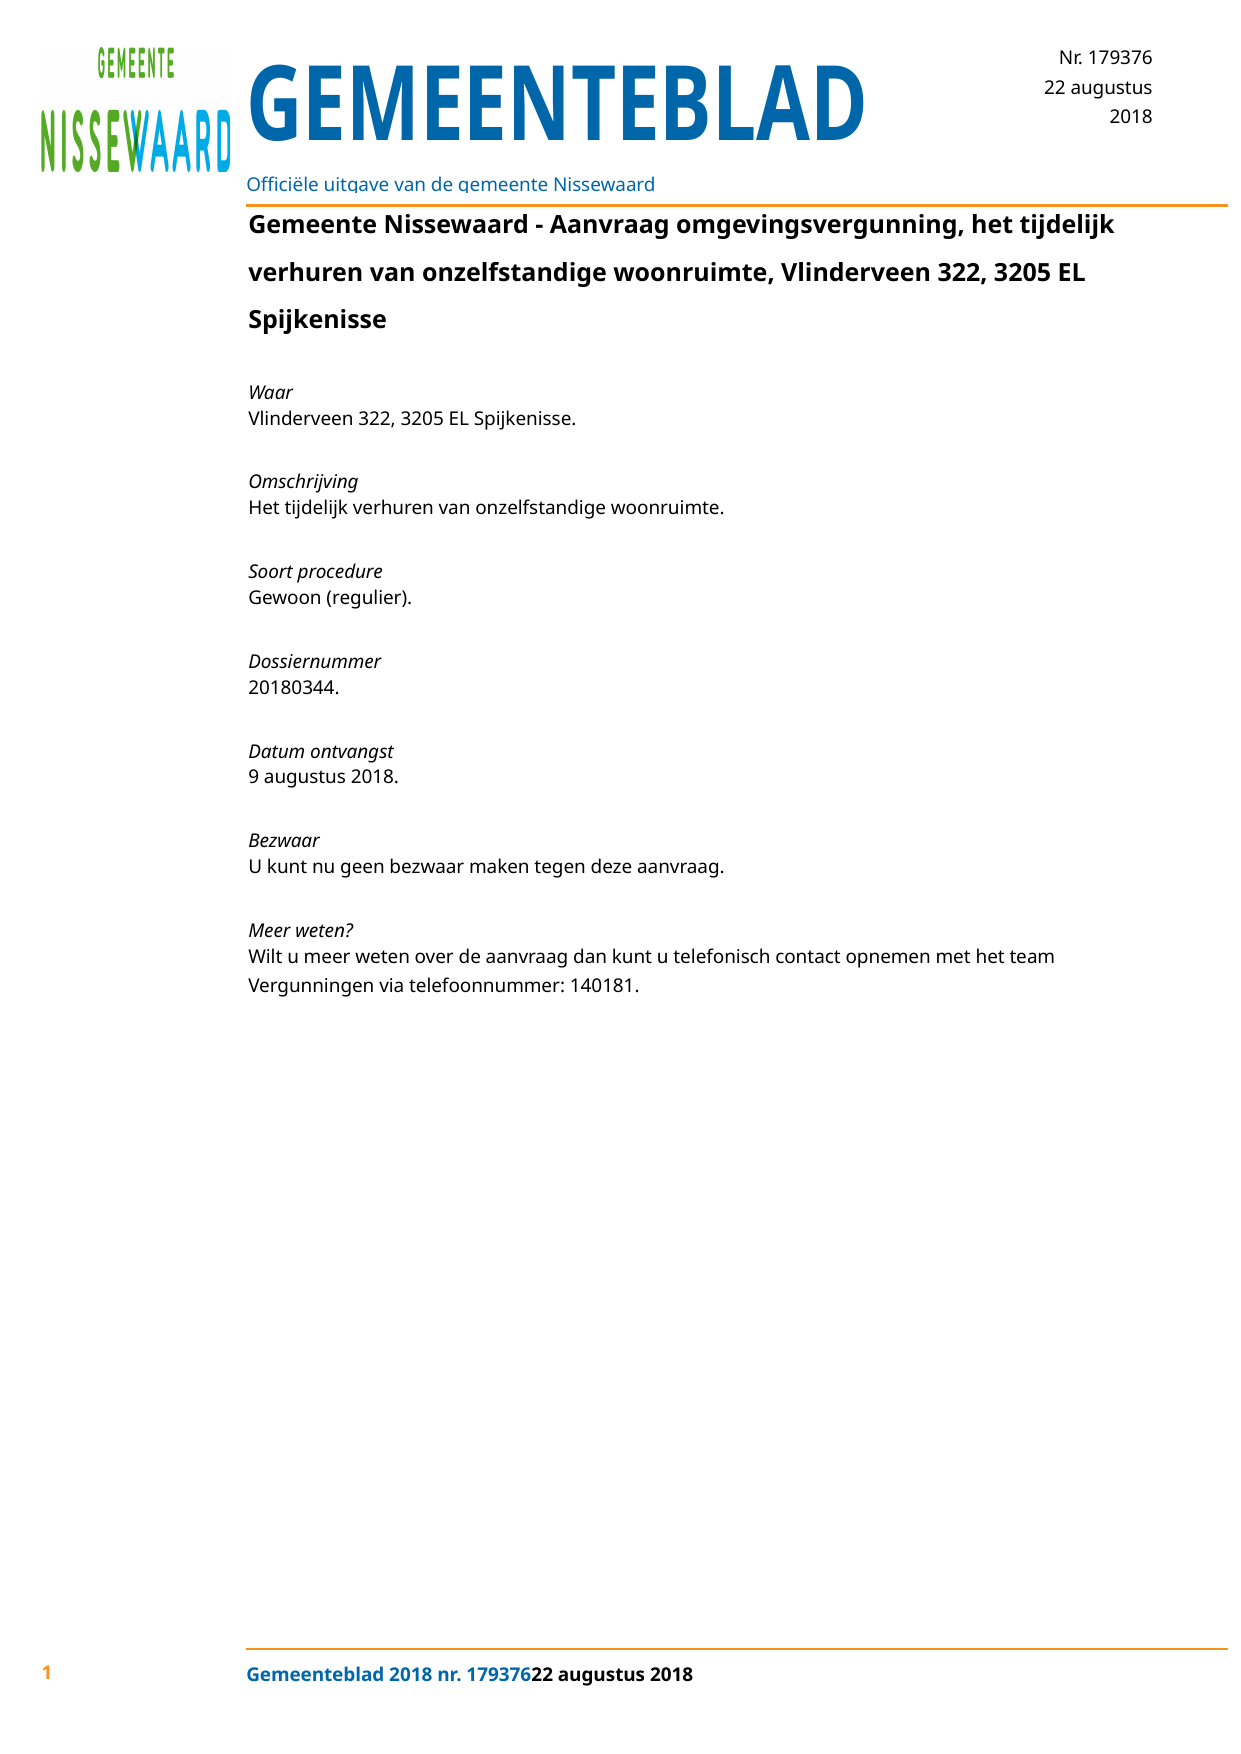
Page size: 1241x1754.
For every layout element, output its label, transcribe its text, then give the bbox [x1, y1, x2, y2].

picture [41, 47, 231, 172]
text Gewoon (regulier). [248, 584, 1152, 610]
text Vlinderveen 322, 3205 EL Spijkenisse. [248, 405, 1152, 431]
picture [222, 122, 227, 160]
text Soort procedure [248, 558, 1152, 584]
text 9 augustus 2018. [248, 763, 1152, 789]
picture [201, 122, 206, 138]
text Bezwaar [248, 827, 1152, 853]
text Datum ontvangst [248, 738, 1152, 763]
text Het tijdelijk verhuren van onzelfstandige woonruimte. [248, 494, 1152, 520]
text U kunt nu geen bezwaar maken tegen deze aanvraag. [248, 853, 1152, 879]
text Gemeente Nissewaard - Aanvraag omgevingsvergunning, het tijdelijk verhuren van onzelfstandige woonruimte, Vlinderveen 322, 3205 EL Spijkenisse [248, 207, 1152, 336]
text Omschrijving [248, 469, 1152, 494]
picture [176, 157, 187, 172]
text Wilt u meer weten over de aanvraag dan kunt u telefonisch contact opnemen met het team Vergunningen via telefoonnummer: 140181. [248, 943, 1152, 998]
picture [154, 157, 165, 172]
text Waar [248, 379, 1152, 405]
text Dossiernummer [248, 648, 1152, 674]
text Meer weten? [248, 917, 1152, 943]
picture [200, 151, 206, 172]
text 20180344. [248, 674, 1152, 699]
